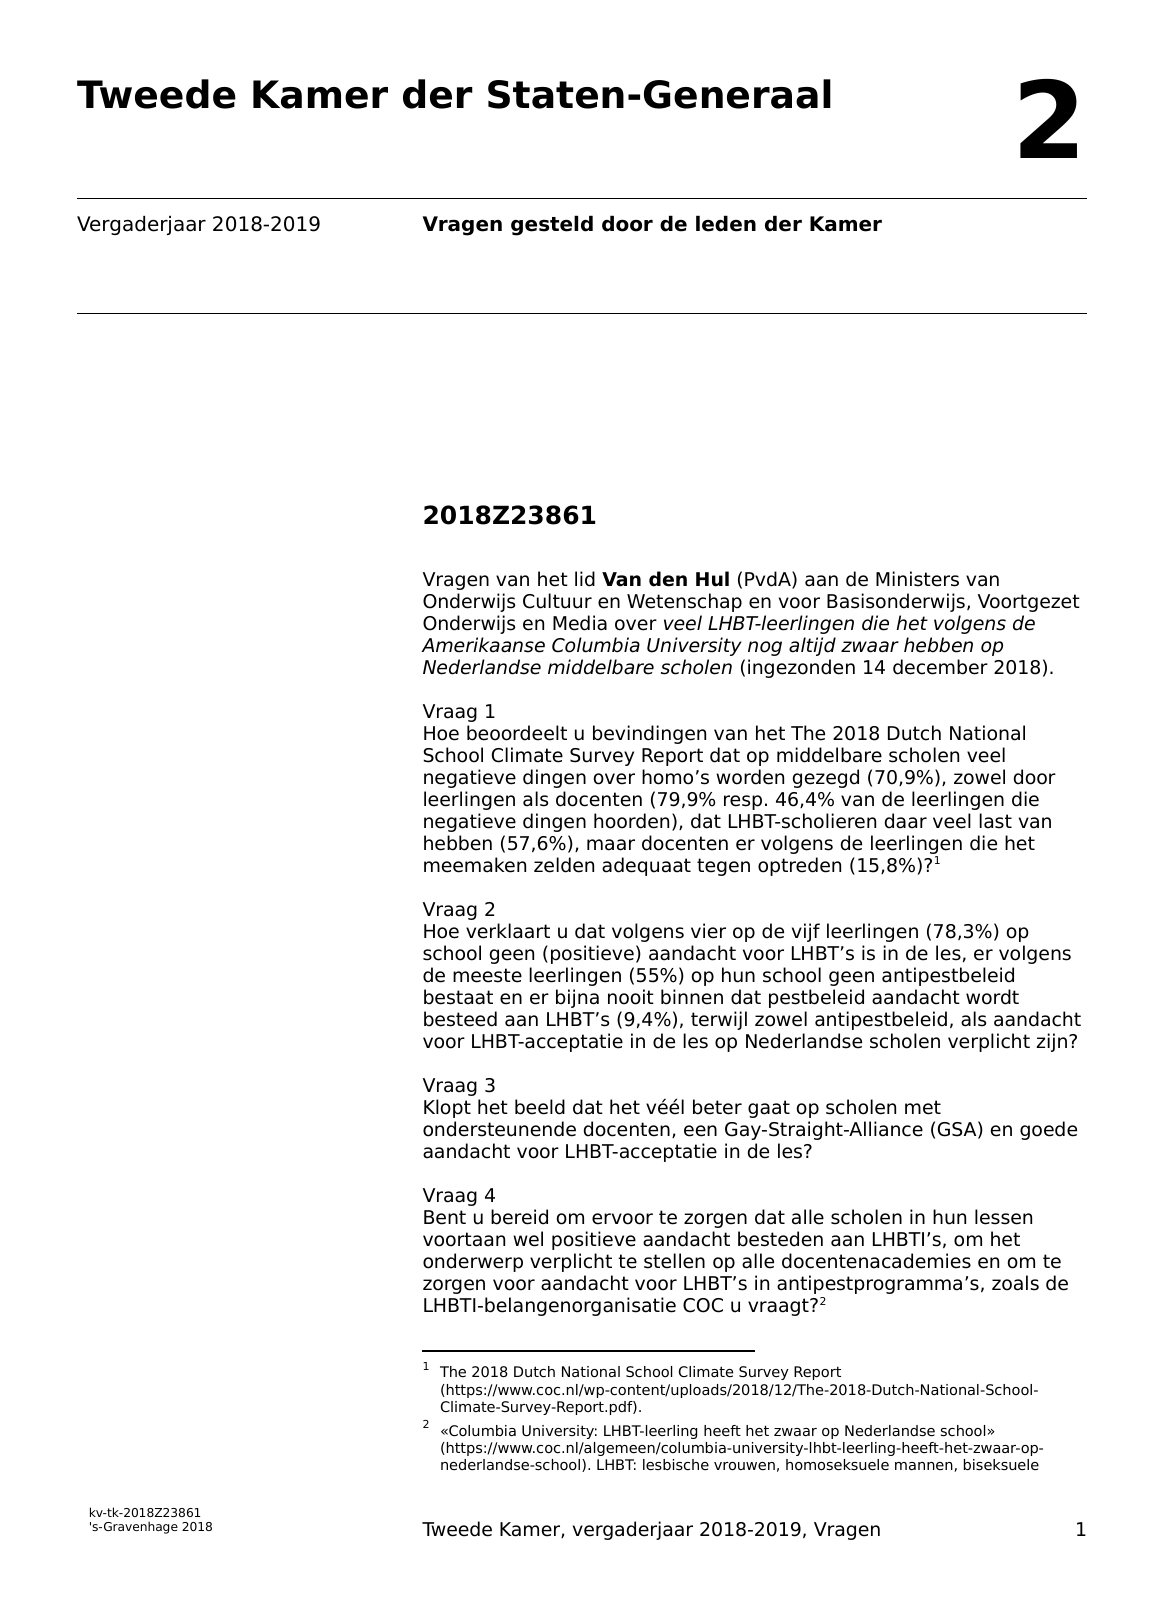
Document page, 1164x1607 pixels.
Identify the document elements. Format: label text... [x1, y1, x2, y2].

table_cell Vergaderjaar 2018-2019 [77, 199, 422, 313]
text kv-tk-2018Z23861 [88, 1506, 323, 1520]
text Bent u bereid om ervoor te zorgen dat alle scholen in hun lessen voortaan wel positieve aandacht besteden aan LHBTI’s, om het onderwerp verplicht te stellen op alle docentenacademies en om te zorgen voor aandacht voor LHBT’s in antipestprogramma’s, zoals de LHBTI-belangenorganisatie COC u vraagt? [422, 1207, 1087, 1317]
text The 2018 Dutch National School Climate Survey Report (https://www.coc.nl/wp-content/uploads/2018/12/The-2018-Dutch-National-School-Climate-Survey-Report.pdf). [422, 1360, 1087, 1416]
text Vraag 3 [422, 1075, 1087, 1097]
table_header Tweede Kamer der Staten-Generaal [77, 59, 886, 198]
text Hoe verklaart u dat volgens vier op de vijf leerlingen (78,3%) op school geen (positieve) aandacht voor LHBT’s is in de les, er volgens de meeste leerlingen (55%) op hun school geen antipestbeleid bestaat en er bijna nooit binnen dat pestbeleid aandacht wordt besteed aan LHBT’s (9,4%), terwijl zowel antipestbeleid, als aandacht voor LHBT-acceptatie in de les op Nederlandse scholen verplicht zijn? [422, 921, 1087, 1053]
text Klopt het beeld dat het véél beter gaat op scholen met ondersteunende docenten, een Gay-Straight-Alliance (GSA) en goede aandacht voor LHBT-acceptatie in de les? [422, 1097, 1087, 1163]
text «Columbia University: LHBT-leerling heeft het zwaar op Nederlandse school» (https://www.coc.nl/algemeen/columbia-university-lhbt-leerling-heeft-het-zwaar-op-nederlandse-school). LHBT: lesbische vrouwen, homoseksuele mannen, biseksuele [422, 1418, 1087, 1474]
text 2018Z23861 [422, 501, 1087, 531]
text Vraag 2 [422, 899, 1087, 921]
text Vragen van het lid Van den Hul (PvdA) aan de Ministers van Onderwijs Cultuur en Wetenschap en voor Basisonderwijs, Voortgezet Onderwijs en Media over veel LHBT-leerlingen die het volgens de Amerikaanse Columbia University nog altijd zwaar hebben op Nederlandse middelbare scholen (ingezonden 14 december 2018). [422, 569, 1087, 679]
text Hoe beoordeelt u bevindingen van het The 2018 Dutch National School Climate Survey Report dat op middelbare scholen veel negatieve dingen over homo’s worden gezegd (70,9%), zowel door leerlingen als docenten (79,9% resp. 46,4% van de leerlingen die negatieve dingen hoorden), dat LHBT-scholieren daar veel last van hebben (57,6%), maar docenten er volgens de leerlingen die het meemaken zelden adequaat tegen optreden (15,8%)? [422, 723, 1087, 877]
table_cell Vragen gesteld door de leden der Kamer [422, 199, 1087, 313]
text 's-Gravenhage 2018 [88, 1520, 323, 1534]
text Vraag 1 [422, 701, 1087, 723]
table_header 2 [886, 59, 1087, 198]
text Vraag 4 [422, 1185, 1087, 1207]
